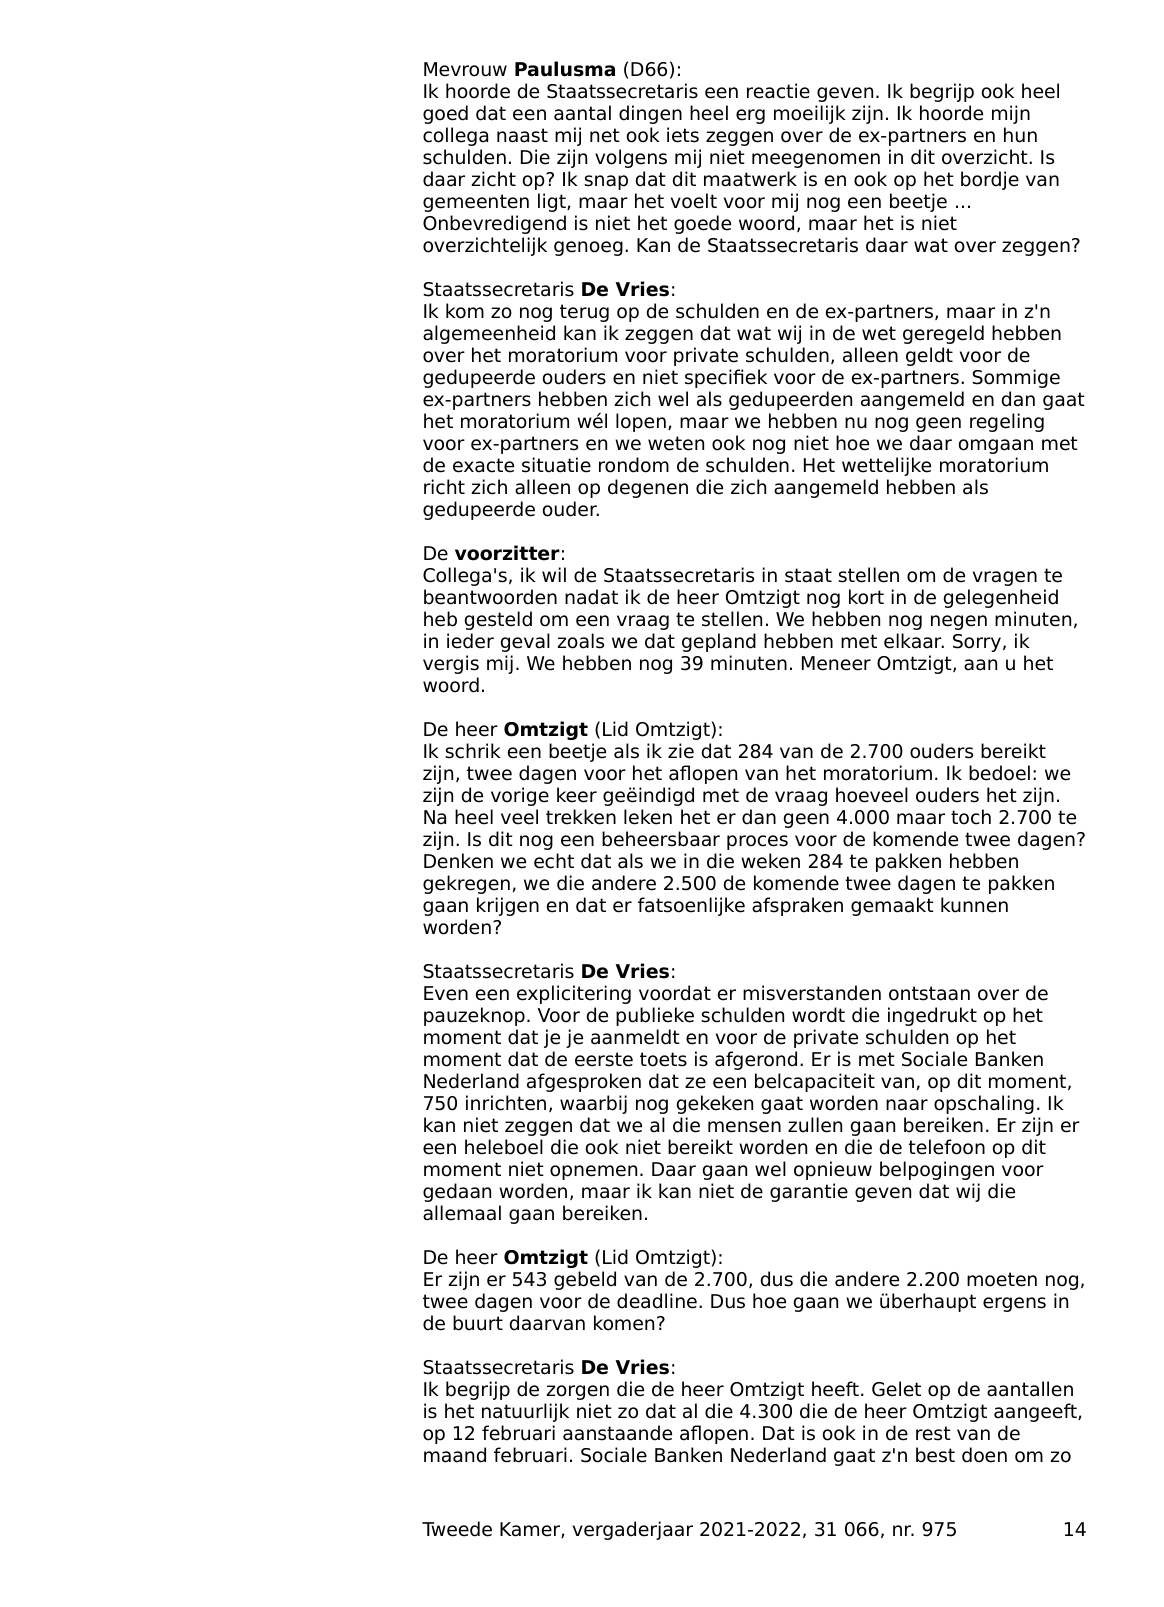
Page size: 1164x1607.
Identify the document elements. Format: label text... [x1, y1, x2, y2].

text Mevrouw Paulusma (D66): [422, 59, 1087, 81]
text Staatssecretaris De Vries: [422, 961, 1087, 983]
text Even een explicitering voordat er misverstanden ontstaan over de pauzeknop. Voor de publieke schulden wordt die ingedrukt op het moment dat je je aanmeldt en voor de private schulden op het moment dat de eerste toets is afgerond. Er is met Sociale Banken Nederland afgesproken dat ze een belcapaciteit van, op dit moment, 750 inrichten, waarbij nog gekeken gaat worden naar opschaling. Ik kan niet zeggen dat we al die mensen zullen gaan bereiken. Er zijn er een heleboel die ook niet bereikt worden en die de telefoon op dit moment niet opnemen. Daar gaan wel opnieuw belpogingen voor gedaan worden, maar ik kan niet de garantie geven dat wij die allemaal gaan bereiken. [422, 983, 1087, 1225]
text Ik begrijp de zorgen die de heer Omtzigt heeft. Gelet op de aantallen is het natuurlijk niet zo dat al die 4.300 die de heer Omtzigt aangeeft, op 12 februari aanstaande aflopen. Dat is ook in de rest van de maand februari. Sociale Banken Nederland gaat z'n best doen om zo [422, 1379, 1087, 1467]
text Staatssecretaris De Vries: [422, 1357, 1087, 1379]
text Staatssecretaris De Vries: [422, 279, 1087, 301]
text Ik hoorde de Staatssecretaris een reactie geven. Ik begrijp ook heel goed dat een aantal dingen heel erg moeilijk zijn. Ik hoorde mijn collega naast mij net ook iets zeggen over de ex-partners en hun schulden. Die zijn volgens mij niet meegenomen in dit overzicht. Is daar zicht op? Ik snap dat dit maatwerk is en ook op het bordje van gemeenten ligt, maar het voelt voor mij nog een beetje ... Onbevredigend is niet het goede woord, maar het is niet overzichtelijk genoeg. Kan de Staatssecretaris daar wat over zeggen? [422, 81, 1087, 257]
text De heer Omtzigt (Lid Omtzigt): [422, 1247, 1087, 1269]
text De heer Omtzigt (Lid Omtzigt): [422, 719, 1087, 741]
text Collega's, ik wil de Staatssecretaris in staat stellen om de vragen te beantwoorden nadat ik de heer Omtzigt nog kort in de gelegenheid heb gesteld om een vraag te stellen. We hebben nog negen minuten, in ieder geval zoals we dat gepland hebben met elkaar. Sorry, ik vergis mij. We hebben nog 39 minuten. Meneer Omtzigt, aan u het woord. [422, 565, 1087, 697]
text Ik schrik een beetje als ik zie dat 284 van de 2.700 ouders bereikt zijn, twee dagen voor het aflopen van het moratorium. Ik bedoel: we zijn de vorige keer geëindigd met de vraag hoeveel ouders het zijn. Na heel veel trekken leken het er dan geen 4.000 maar toch 2.700 te zijn. Is dit nog een beheersbaar proces voor de komende twee dagen? Denken we echt dat als we in die weken 284 te pakken hebben gekregen, we die andere 2.500 de komende twee dagen te pakken gaan krijgen en dat er fatsoenlijke afspraken gemaakt kunnen worden? [422, 741, 1087, 939]
text De voorzitter: [422, 543, 1087, 565]
text Er zijn er 543 gebeld van de 2.700, dus die andere 2.200 moeten nog, twee dagen voor de deadline. Dus hoe gaan we überhaupt ergens in de buurt daarvan komen? [422, 1269, 1087, 1335]
text Ik kom zo nog terug op de schulden en de ex-partners, maar in z'n algemeenheid kan ik zeggen dat wat wij in de wet geregeld hebben over het moratorium voor private schulden, alleen geldt voor de gedupeerde ouders en niet specifiek voor de ex-partners. Sommige ex-partners hebben zich wel als gedupeerden aangemeld en dan gaat het moratorium wél lopen, maar we hebben nu nog geen regeling voor ex-partners en we weten ook nog niet hoe we daar omgaan met de exacte situatie rondom de schulden. Het wettelijke moratorium richt zich alleen op degenen die zich aangemeld hebben als gedupeerde ouder. [422, 301, 1087, 521]
